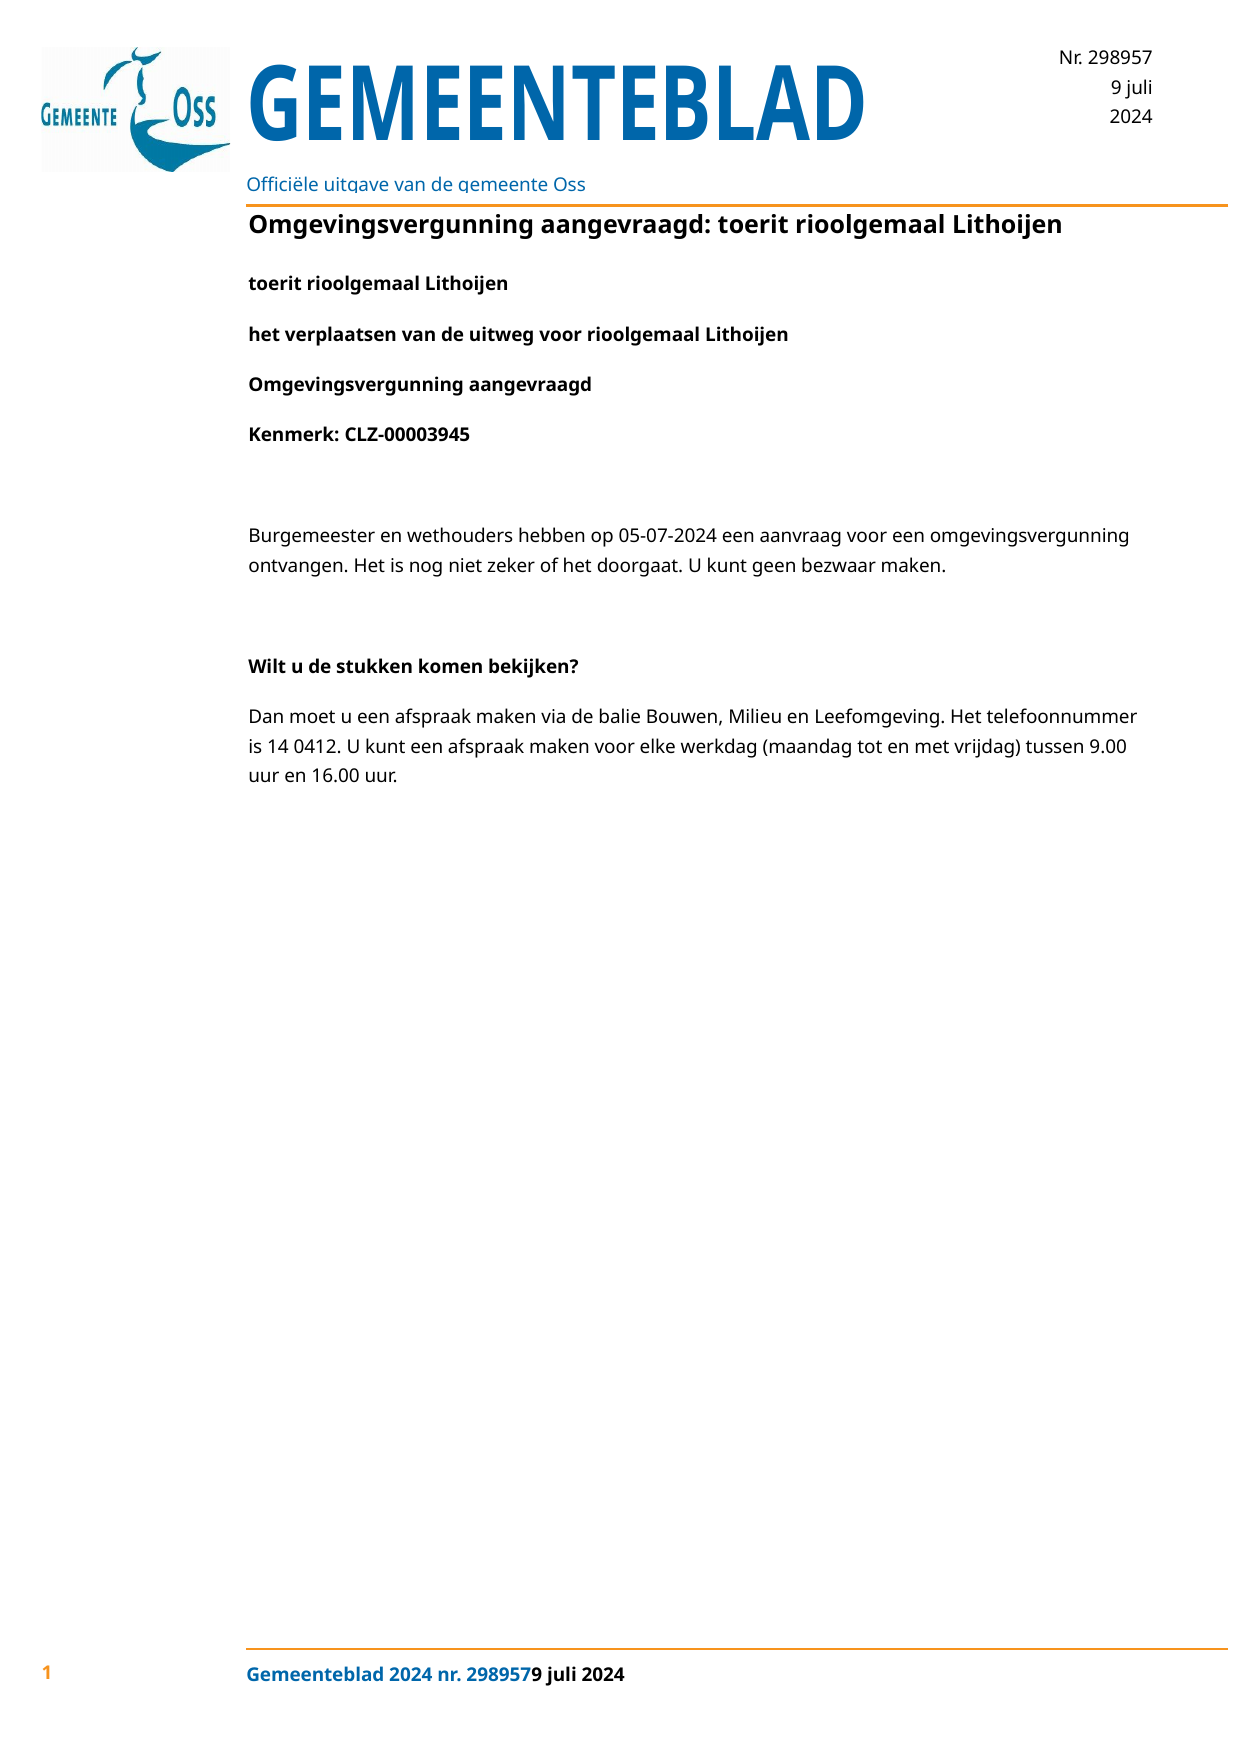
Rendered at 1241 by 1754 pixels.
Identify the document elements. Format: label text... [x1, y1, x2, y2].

text Dan moet u een afspraak maken via de balie Bouwen, Milieu en Leefomgeving. Het telefoonnummer is 14 0412. U kunt een afspraak maken voor elke werkdag (maandag tot en met vrijdag) tussen 9.00 uur en 16.00 uur. [248, 703, 1152, 788]
text Omgevingsvergunning aangevraagd [248, 371, 1152, 397]
text toerit rioolgemaal Lithoijen [248, 270, 1152, 296]
text Wilt u de stukken komen bekijken? [248, 653, 1152, 678]
text Kenmerk: CLZ-00003945 [248, 422, 1152, 447]
picture [41, 47, 231, 172]
text Burgemeester en wethouders hebben op 05-07-2024 een aanvraag voor een omgevingsvergunning ontvangen. Het is nog niet zeker of het doorgaat. U kunt geen bezwaar maken. [248, 522, 1152, 578]
text Omgevingsvergunning aangevraagd: toerit rioolgemaal Lithoijen [248, 207, 1152, 241]
text het verplaatsen van de uitweg voor rioolgemaal Lithoijen [248, 321, 1152, 346]
